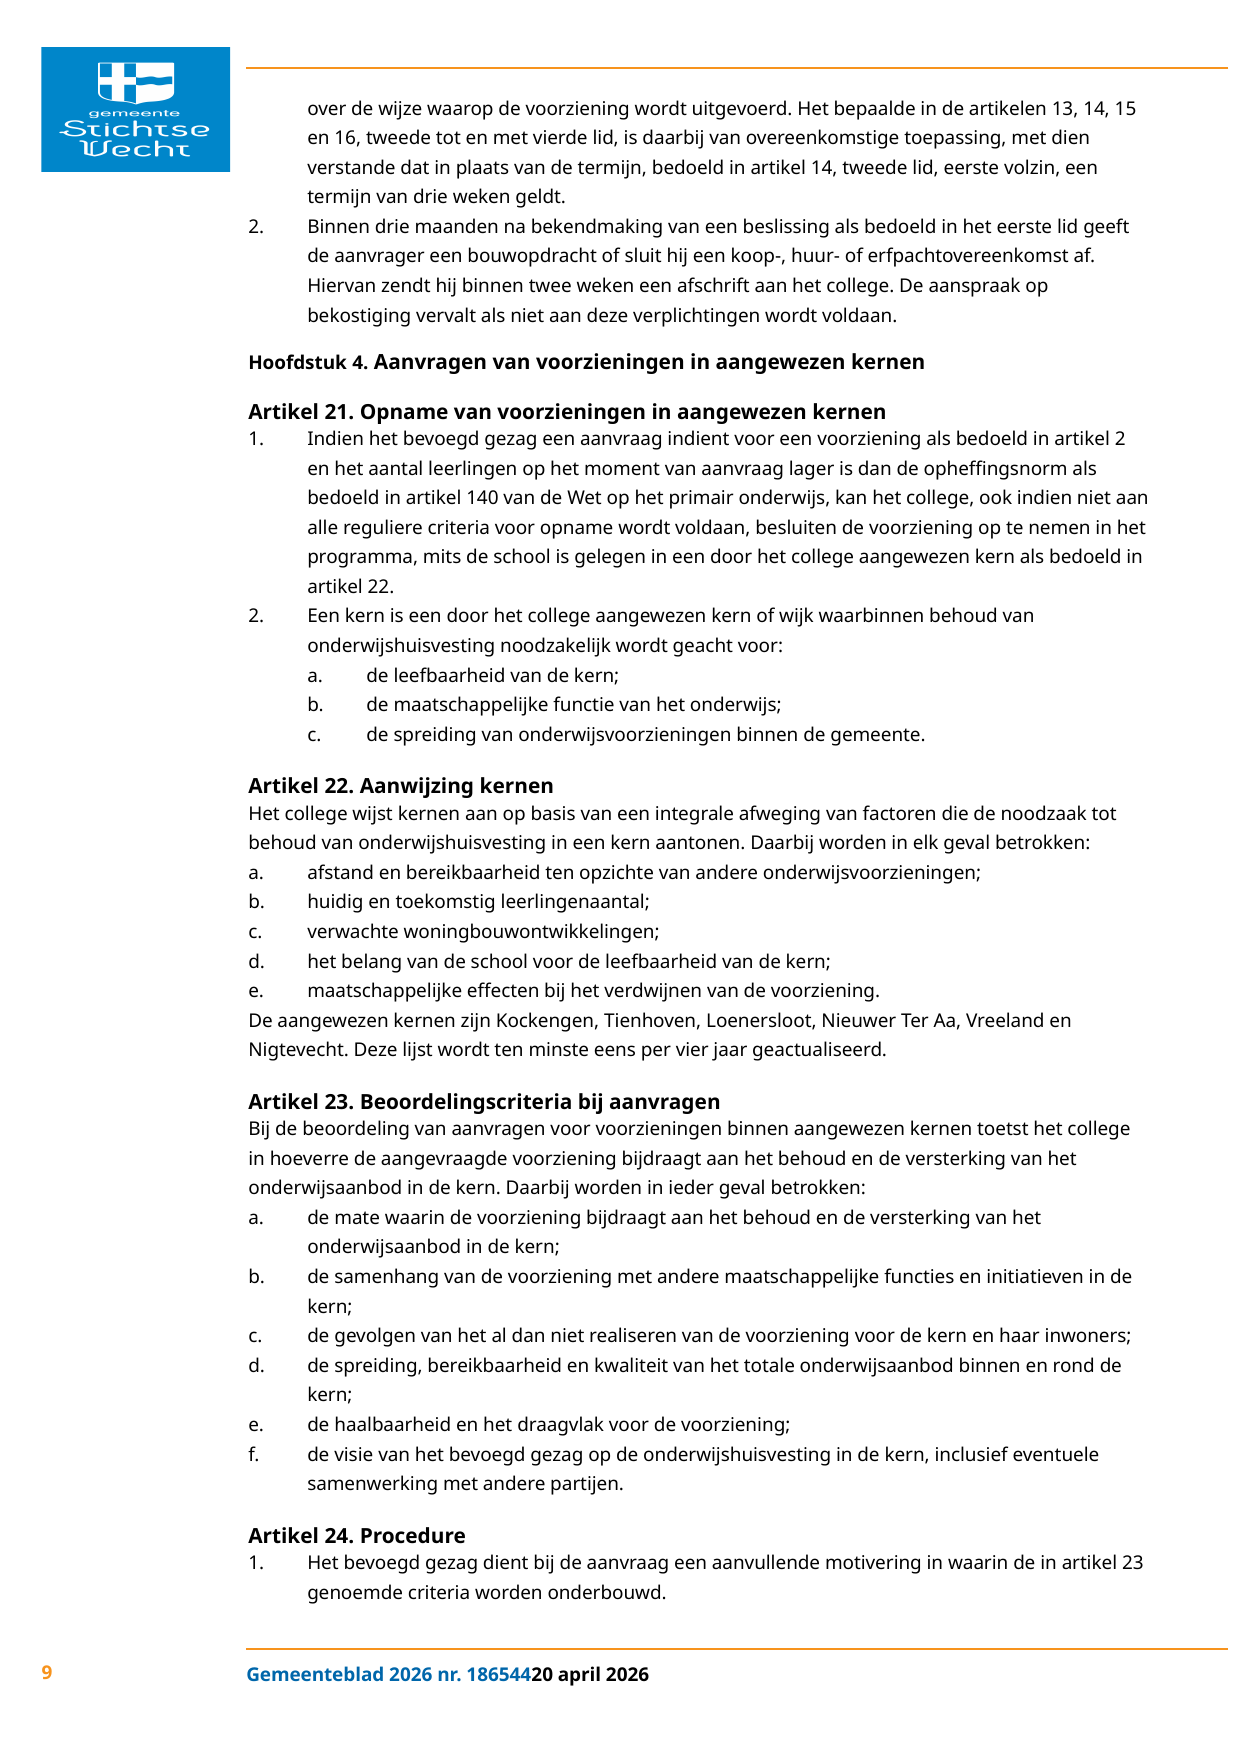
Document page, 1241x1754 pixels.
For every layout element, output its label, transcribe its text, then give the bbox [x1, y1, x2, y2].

list de spreiding van onderwijsvoorzieningen binnen de gemeente. [307, 721, 1152, 747]
text Artikel 24. Procedure [248, 1521, 1152, 1549]
text Het college wijst kernen aan op basis van een integrale afweging van factoren die de noodzaak tot behoud van onderwijshuisvesting in een kern aantonen. Daarbij worden in elk geval betrokken: [248, 800, 1152, 855]
list de mate waarin de voorziening bijdraagt aan het behoud en de versterking van het onderwijsaanbod in de kern; [248, 1204, 1152, 1259]
list huidig en toekomstig leerlingenaantal; [248, 889, 1152, 914]
list de haalbaarheid en het draagvlak voor de voorziening; [248, 1411, 1152, 1437]
text Artikel 21. Opname van voorzieningen in aangewezen kernen [248, 397, 1152, 425]
list de samenhang van de voorziening met andere maatschappelijke functies en initiatieven in de kern; [248, 1263, 1152, 1319]
list de gevolgen van het al dan niet realiseren van de voorziening voor de kern en haar inwoners; [248, 1322, 1152, 1348]
text Artikel 23. Beoordelingscriteria bij aanvragen [248, 1087, 1152, 1115]
picture [137, 63, 174, 103]
picture [99, 63, 135, 101]
list over de wijze waarop de voorziening wordt uitgevoerd. Het bepaalde in de artikelen 13, 14, 15 en 16, tweede tot en met vierde lid, is daarbij van overeenkomstige toepassing, met dien verstande dat in plaats van de termijn, bedoeld in artikel 14, tweede lid, eerste volzin, een termijn van drie weken geldt. [248, 95, 1152, 209]
list het belang van de school voor de leefbaarheid van de kern; [248, 948, 1152, 973]
list de maatschappelijke functie van het onderwijs; [307, 691, 1152, 717]
list Een kern is een door het college aangewezen kern of wijk waarbinnen behoud van onderwijshuisvesting noodzakelijk wordt geacht voor: [248, 603, 1152, 658]
text Artikel 22. Aanwijzing kernen [248, 771, 1152, 800]
text De aangewezen kernen zijn Kockengen, Tienhoven, Loenersloot, Nieuwer Ter Aa, Vreeland en Nigtevecht. Deze lijst wordt ten minste eens per vier jaar geactualiseerd. [248, 1007, 1152, 1062]
text Hoofdstuk 4. Aanvragen van voorzieningen in aangewezen kernen [248, 347, 1152, 376]
list de leefbaarheid van de kern; [307, 662, 1152, 688]
list Het bevoegd gezag dient bij de aanvraag een aanvullende motivering in waarin de in artikel 23 genoemde criteria worden onderbouwd. [248, 1549, 1152, 1604]
list afstand en bereikbaarheid ten opzichte van andere onderwijsvoorzieningen; [248, 859, 1152, 885]
text Bij de beoordeling van aanvragen voor voorzieningen binnen aangewezen kernen toetst het college in hoeverre de aangevraagde voorziening bijdraagt aan het behoud en de versterking van het onderwijsaanbod in de kern. Daarbij worden in ieder geval betrokken: [248, 1115, 1152, 1200]
list verwachte woningbouwontwikkelingen; [248, 918, 1152, 944]
list Indien het bevoegd gezag een aanvraag indient voor een voorziening als bedoeld in artikel 2 en het aantal leerlingen op het moment van aanvraag lager is dan de opheffingsnorm als bedoeld in artikel 140 van de Wet op het primair onderwijs, kan het college, ook indien niet aan alle reguliere criteria voor opname wordt voldaan, besluiten de voorziening op te nemen in het programma, mits de school is gelegen in een door het college aangewezen kern als bedoeld in artikel 22. [248, 425, 1152, 599]
list de visie van het bevoegd gezag op de onderwijshuisvesting in de kern, inclusief eventuele samenwerking met andere partijen. [248, 1441, 1152, 1496]
list Binnen drie maanden na bekendmaking van een beslissing als bedoeld in het eerste lid geeft de aanvrager een bouwopdracht of sluit hij een koop-, huur- of erfpachtovereenkomst af. Hiervan zendt hij binnen twee weken een afschrift aan het college. De aanspraak op bekostiging vervalt als niet aan deze verplichtingen wordt voldaan. [248, 213, 1152, 328]
list maatschappelijke effecten bij het verdwijnen van de voorziening. [248, 977, 1152, 1003]
list de spreiding, bereikbaarheid en kwaliteit van het totale onderwijsaanbod binnen en rond de kern; [248, 1352, 1152, 1407]
